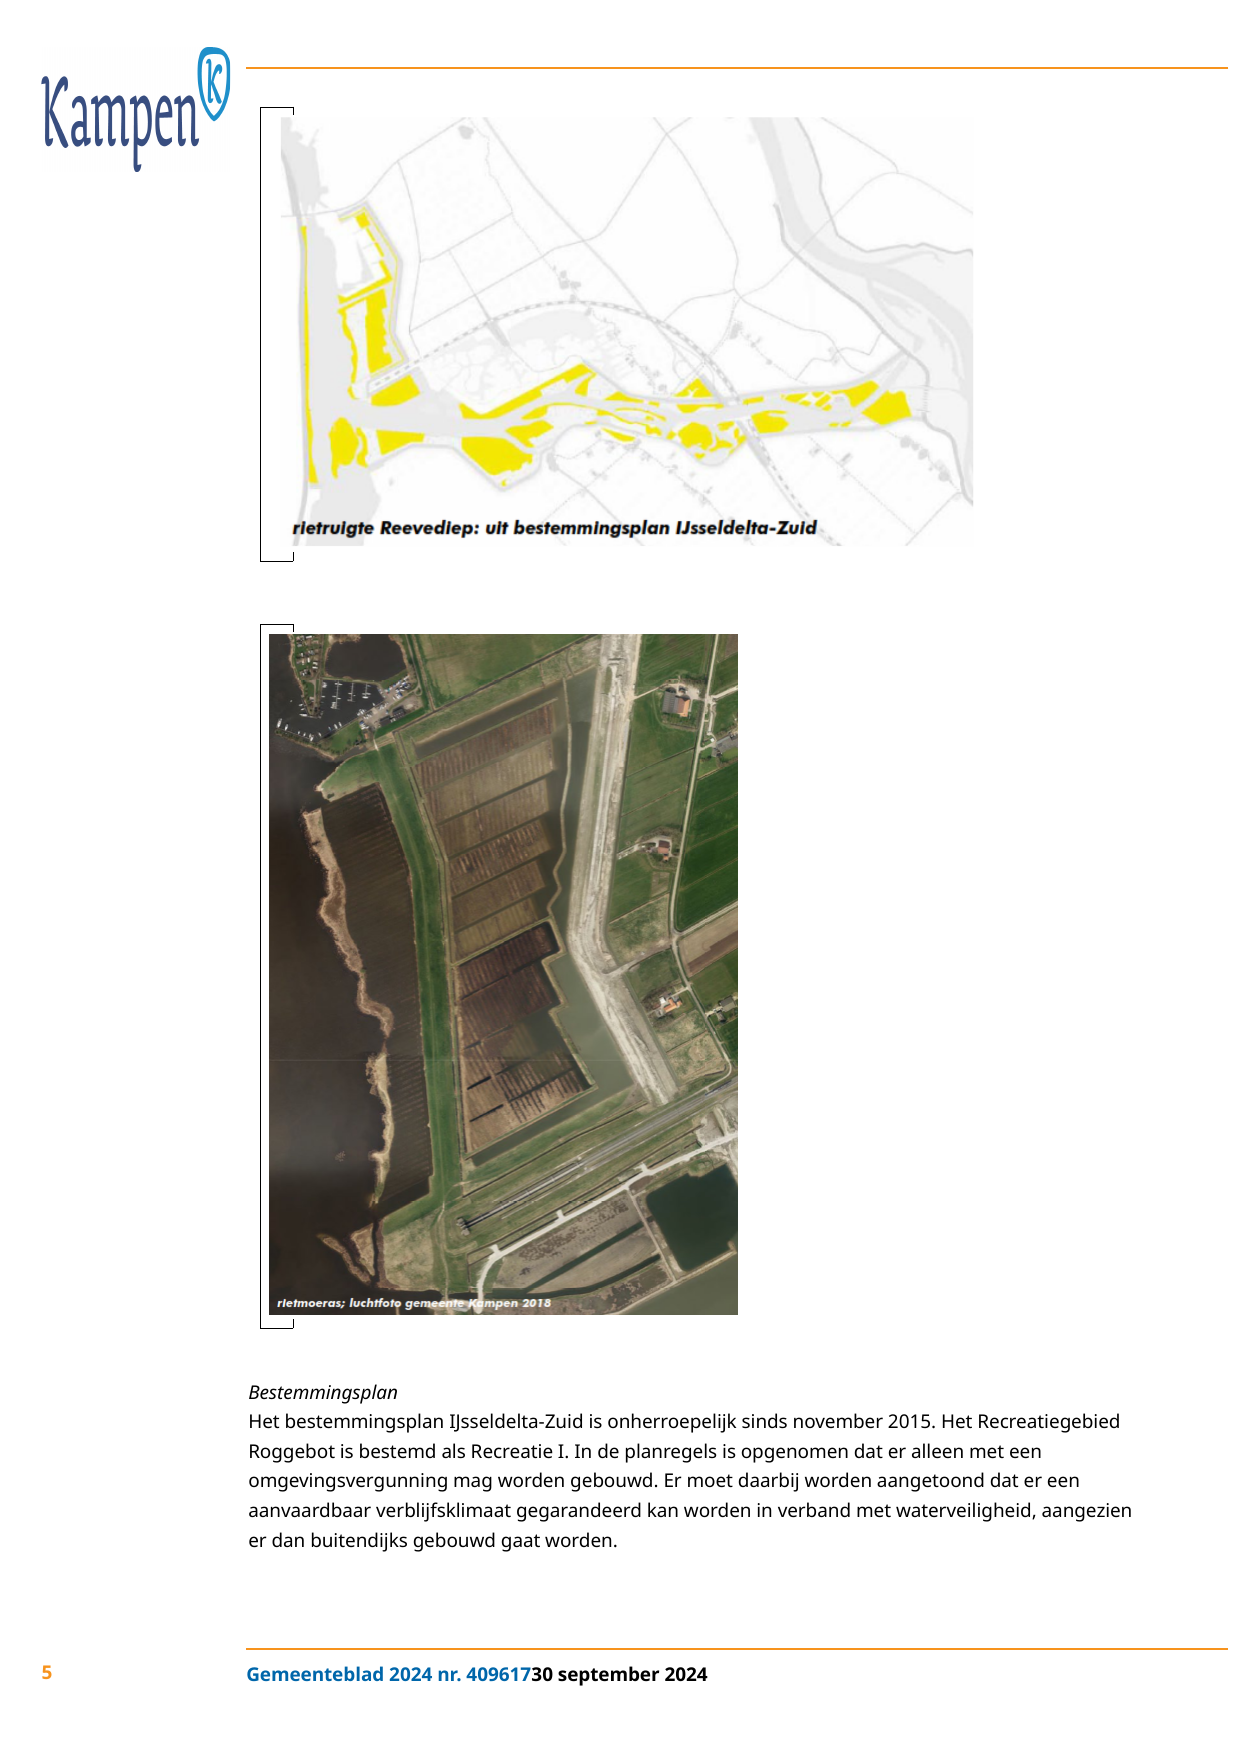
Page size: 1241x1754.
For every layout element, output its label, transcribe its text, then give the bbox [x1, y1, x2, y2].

text Bestemmingsplan [248, 1379, 1152, 1405]
picture [268, 115, 978, 552]
text Het bestemmingsplan IJsseldelta-Zuid is onherroepelijk sinds november 2015. Het Recreatiegebied Roggebot is bestemd als Recreatie I. In de planregels is opgenomen dat er alleen met een omgevingsvergunning mag worden gebouwd. Er moet daarbij worden aangetoond dat er een aanvaardbaar verblijfsklimaat gegarandeerd kan worden in verband met waterveiligheid, aangezien er dan buitendijks gebouwd gaat worden. [248, 1408, 1152, 1553]
picture [268, 632, 742, 1319]
picture [41, 47, 231, 172]
